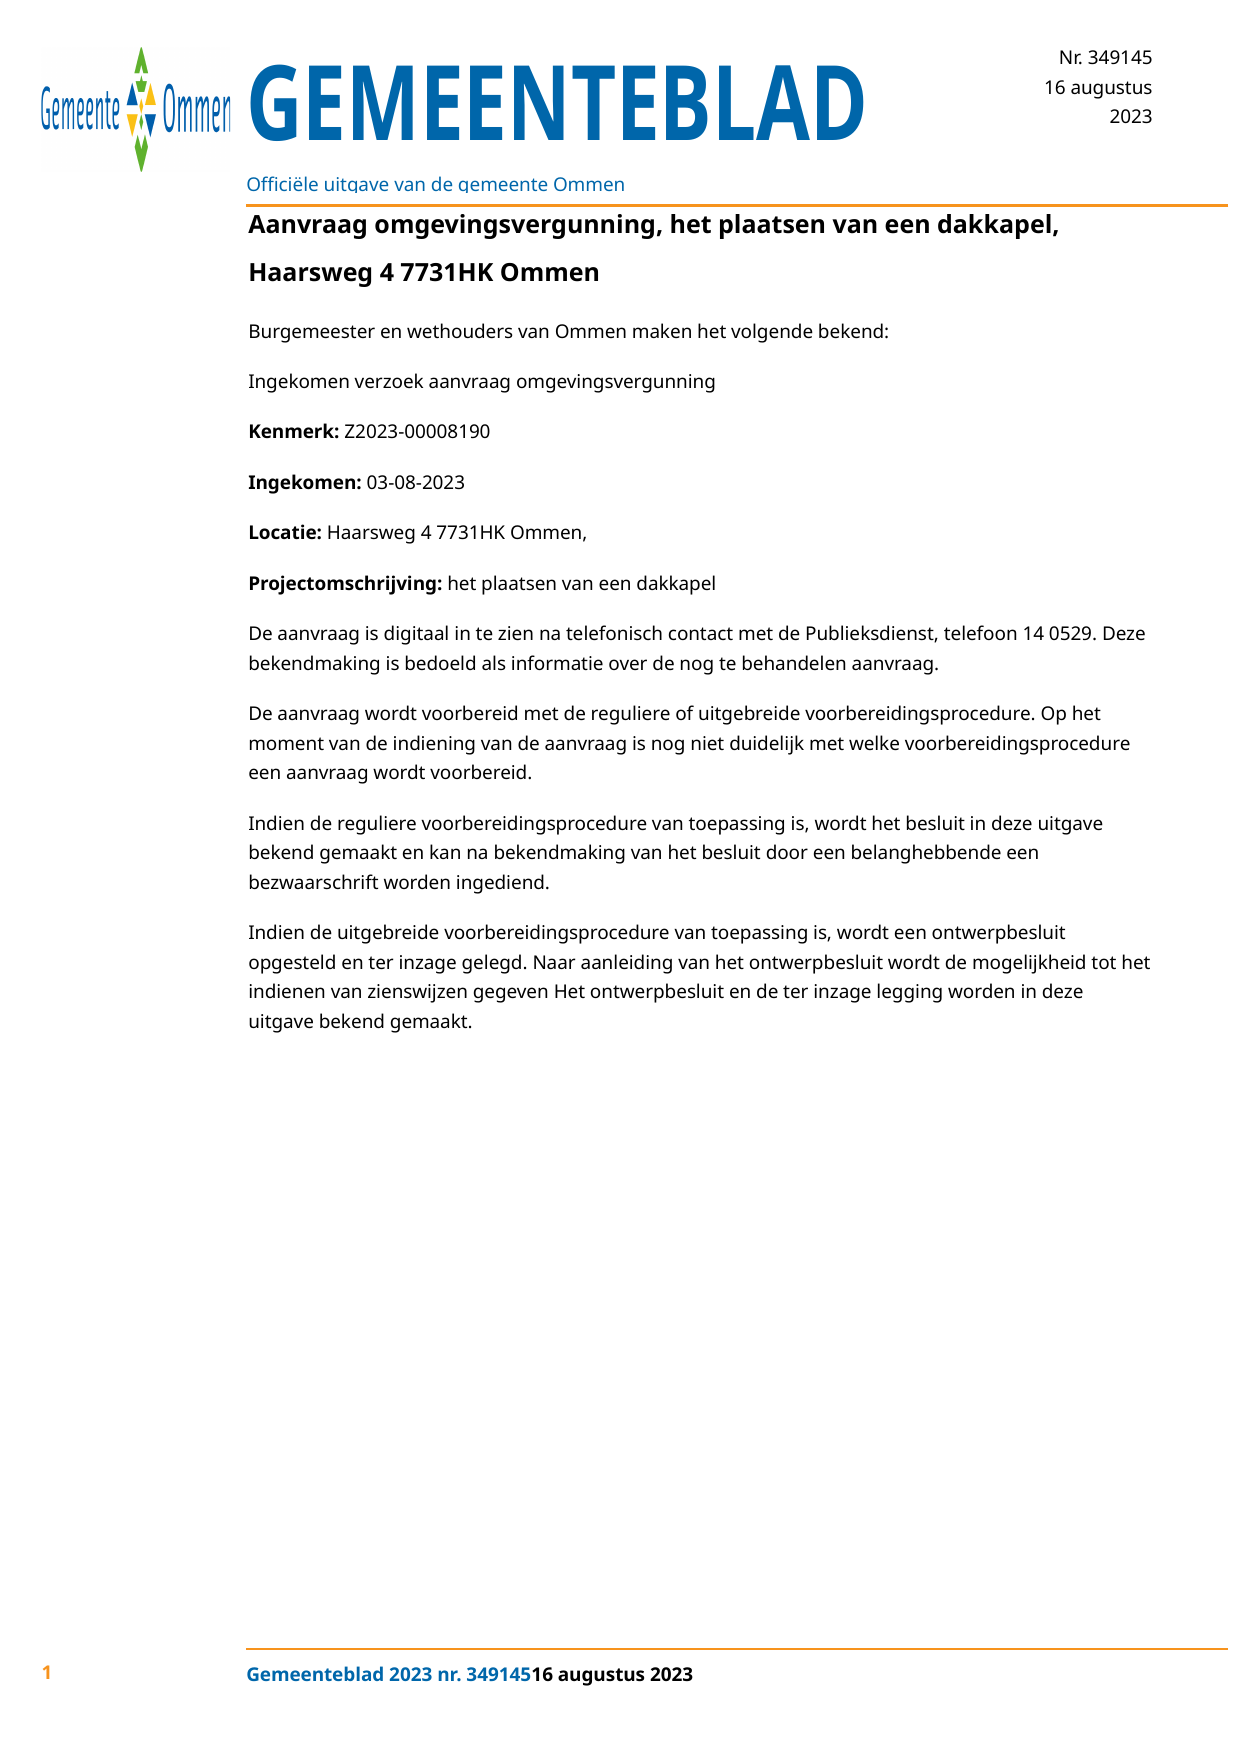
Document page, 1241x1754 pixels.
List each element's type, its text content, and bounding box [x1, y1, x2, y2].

text Locatie: Haarsweg 4 7731HK Ommen, [248, 519, 1152, 545]
text Aanvraag omgevingsvergunning, het plaatsen van een dakkapel, Haarsweg 4 7731HK Ommen [248, 207, 1152, 288]
text Projectomschrijving: het plaatsen van een dakkapel [248, 570, 1152, 596]
text Indien de reguliere voorbereidingsprocedure van toepassing is, wordt het besluit in deze uitgave bekend gemaakt en kan na bekendmaking van het besluit door een belanghebbende een bezwaarschrift worden ingediend. [248, 810, 1152, 895]
text De aanvraag wordt voorbereid met de reguliere of uitgebreide voorbereidingsprocedure. Op het moment van de indiening van de aanvraag is nog niet duidelijk met welke voorbereidingsprocedure een aanvraag wordt voorbereid. [248, 700, 1152, 785]
text Kenmerk: Z2023-00008190 [248, 419, 1152, 444]
text Ingekomen verzoek aanvraag omgevingsvergunning [248, 368, 1152, 394]
text Indien de uitgebreide voorbereidingsprocedure van toepassing is, wordt een ontwerpbesluit opgesteld en ter inzage gelegd. Naar aanleiding van het ontwerpbesluit wordt de mogelijkheid tot het indienen van zienswijzen gegeven Het ontwerpbesluit en de ter inzage legging worden in deze uitgave bekend gemaakt. [248, 919, 1152, 1034]
text De aanvraag is digitaal in te zien na telefonisch contact met de Publieksdienst, telefoon 14 0529. Deze bekendmaking is bedoeld als informatie over de nog te behandelen aanvraag. [248, 620, 1152, 676]
text Ingekomen: 03-08-2023 [248, 469, 1152, 495]
text Burgemeester en wethouders van Ommen maken het volgende bekend: [248, 318, 1152, 344]
picture [41, 47, 231, 172]
